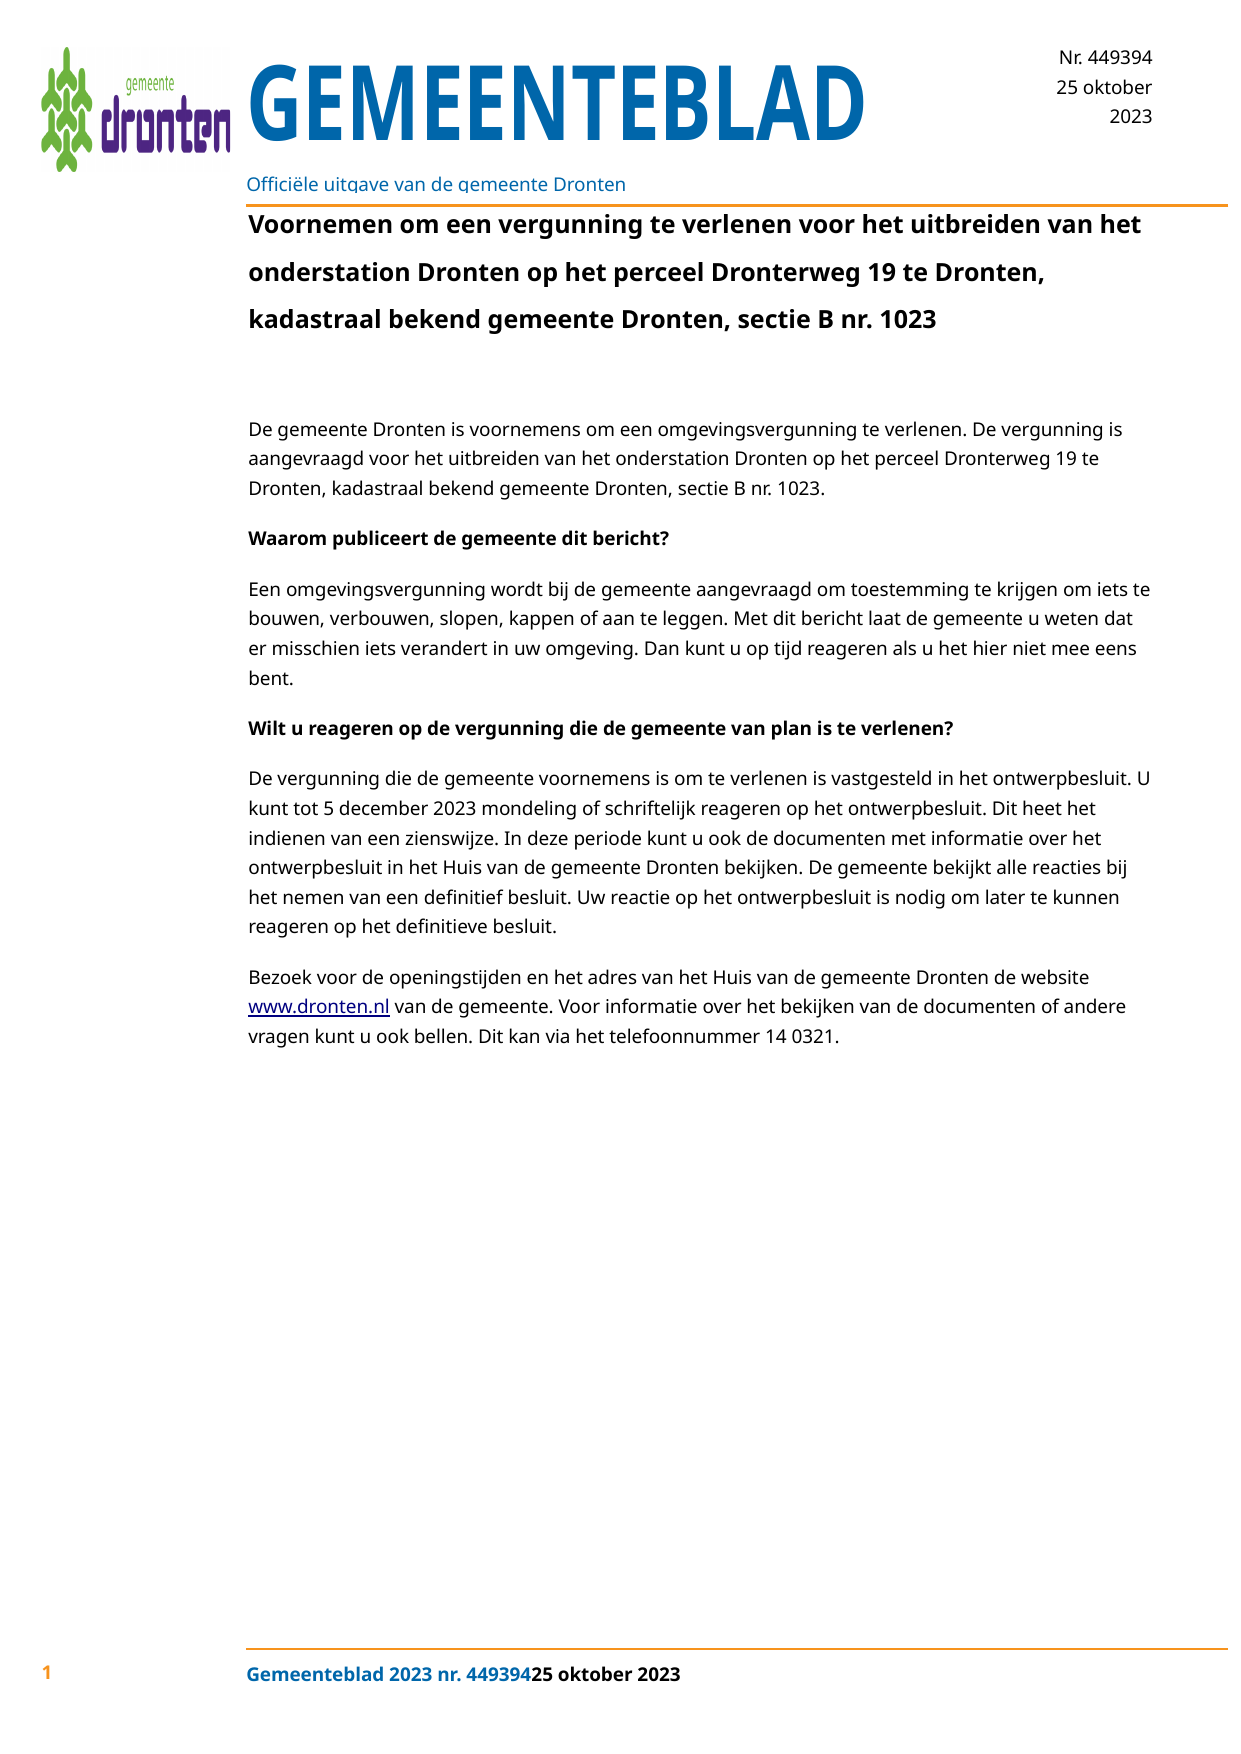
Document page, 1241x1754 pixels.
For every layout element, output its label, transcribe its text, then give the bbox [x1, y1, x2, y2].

text Voornemen om een vergunning te verlenen voor het uitbreiden van het onderstation Dronten op het perceel Dronterweg 19 te Dronten, kadastraal bekend gemeente Dronten, sectie B nr. 1023 [248, 207, 1152, 336]
picture [41, 47, 231, 172]
text Wilt u reageren op de vergunning die de gemeente van plan is te verlenen? [248, 715, 1152, 741]
text De gemeente Dronten is voornemens om een omgevingsvergunning te verlenen. De vergunning is aangevraagd voor het uitbreiden van het onderstation Dronten op het perceel Dronterweg 19 te Dronten, kadastraal bekend gemeente Dronten, sectie B nr. 1023. [248, 416, 1152, 501]
text Een omgevingsvergunning wordt bij de gemeente aangevraagd om toestemming te krijgen om iets te bouwen, verbouwen, slopen, kappen of aan te leggen. Met dit bericht laat de gemeente u weten dat er misschien iets verandert in uw omgeving. Dan kunt u op tijd reageren als u het hier niet mee eens bent. [248, 576, 1152, 690]
text Bezoek voor de openingstijden en het adres van het Huis van de gemeente Dronten de website www.dronten.nl van de gemeente. Voor informatie over het bekijken van de documenten of andere vragen kunt u ook bellen. Dit kan via het telefoonnummer 14 0321. [248, 964, 1152, 1049]
text Waarom publiceert de gemeente dit bericht? [248, 526, 1152, 551]
text De vergunning die de gemeente voornemens is om te verlenen is vastgesteld in het ontwerpbesluit. U kunt tot 5 december 2023 mondeling of schriftelijk reageren op het ontwerpbesluit. Dit heet het indienen van een zienswijze. In deze periode kunt u ook de documenten met informatie over het ontwerpbesluit in het Huis van de gemeente Dronten bekijken. De gemeente bekijkt alle reacties bij het nemen van een definitief besluit. Uw reactie op het ontwerpbesluit is nodig om later te kunnen reageren op het definitieve besluit. [248, 766, 1152, 939]
